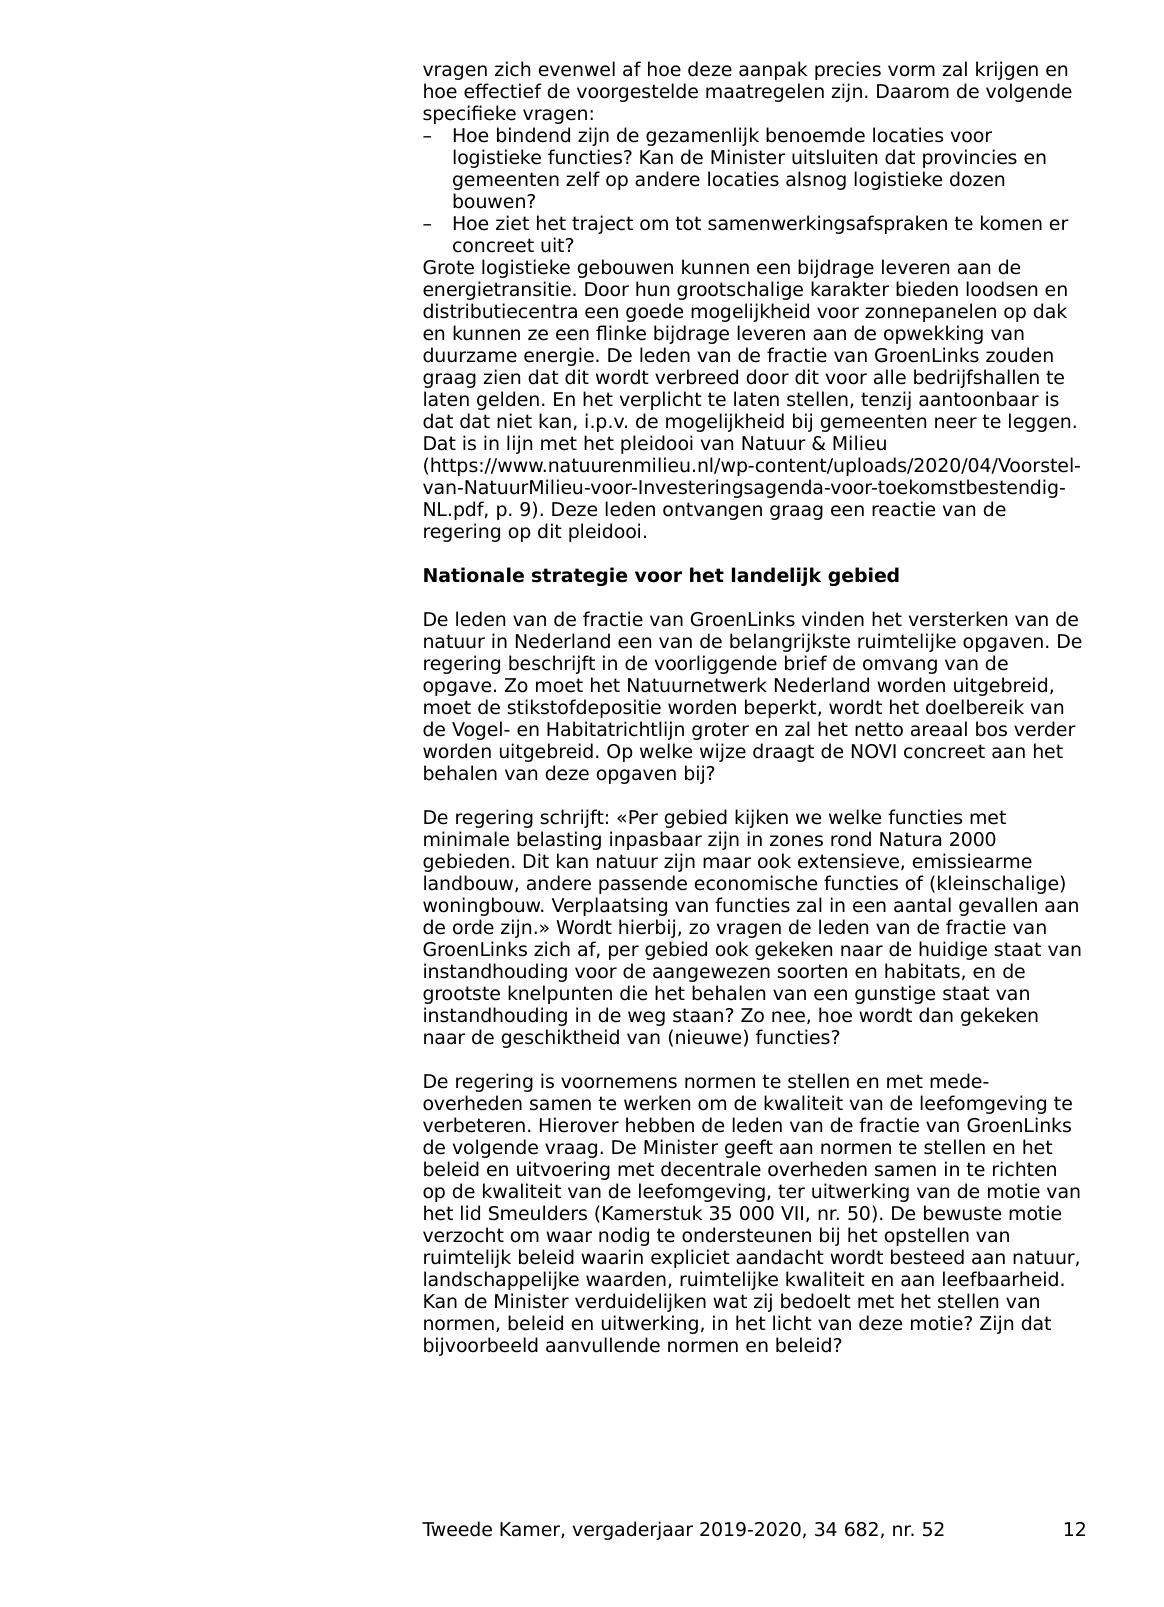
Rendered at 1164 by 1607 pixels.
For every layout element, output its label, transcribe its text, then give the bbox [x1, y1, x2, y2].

text De regering schrijft: «Per gebied kijken we welke functies met minimale belasting inpasbaar zijn in zones rond Natura 2000 gebieden. Dit kan natuur zijn maar ook extensieve, emissiearme landbouw, andere passende economische functies of (kleinschalige) woningbouw. Verplaatsing van functies zal in een aantal gevallen aan de orde zijn.» Wordt hierbij, zo vragen de leden van de fractie van GroenLinks zich af, per gebied ook gekeken naar de huidige staat van instandhouding voor de aangewezen soorten en habitats, en de grootste knelpunten die het behalen van een gunstige staat van instandhouding in de weg staan? Zo nee, hoe wordt dan gekeken naar de geschiktheid van (nieuwe) functies? [422, 807, 1087, 1049]
text vragen zich evenwel af hoe deze aanpak precies vorm zal krijgen en hoe effectief de voorgestelde maatregelen zijn. Daarom de volgende specifieke vragen: [422, 59, 1087, 125]
subtitle Nationale strategie voor het landelijk gebied [422, 565, 1087, 587]
text De leden van de fractie van GroenLinks vinden het versterken van de natuur in Nederland een van de belangrijkste ruimtelijke opgaven. De regering beschrijft in de voorliggende brief de omvang van de opgave. Zo moet het Natuurnetwerk Nederland worden uitgebreid, moet de stikstofdepositie worden beperkt, wordt het doelbereik van de Vogel- en Habitatrichtlijn groter en zal het netto areaal bos verder worden uitgebreid. Op welke wijze draagt de NOVI concreet aan het behalen van deze opgaven bij? [422, 609, 1087, 785]
text – Hoe bindend zijn de gezamenlijk benoemde locaties voor logistieke functies? Kan de Minister uitsluiten dat provincies en gemeenten zelf op andere locaties alsnog logistieke dozen bouwen? [422, 125, 1087, 213]
text Grote logistieke gebouwen kunnen een bijdrage leveren aan de energietransitie. Door hun grootschalige karakter bieden loodsen en distributiecentra een goede mogelijkheid voor zonnepanelen op dak en kunnen ze een flinke bijdrage leveren aan de opwekking van duurzame energie. De leden van de fractie van GroenLinks zouden graag zien dat dit wordt verbreed door dit voor alle bedrijfshallen te laten gelden. En het verplicht te laten stellen, tenzij aantoonbaar is dat dat niet kan, i.p.v. de mogelijkheid bij gemeenten neer te leggen. Dat is in lijn met het pleidooi van Natuur & Milieu (https://www.natuurenmilieu.nl/wp-content/uploads/2020/04/Voorstel-van-NatuurMilieu-voor-Investeringsagenda-voor-toekomstbestendig-NL.pdf, p. 9). Deze leden ontvangen graag een reactie van de regering op dit pleidooi. [422, 257, 1087, 543]
text – Hoe ziet het traject om tot samenwerkingsafspraken te komen er concreet uit? [422, 213, 1087, 257]
text De regering is voornemens normen te stellen en met mede-overheden samen te werken om de kwaliteit van de leefomgeving te verbeteren. Hierover hebben de leden van de fractie van GroenLinks de volgende vraag. De Minister geeft aan normen te stellen en het beleid en uitvoering met decentrale overheden samen in te richten op de kwaliteit van de leefomgeving, ter uitwerking van de motie van het lid Smeulders (Kamerstuk 35 000 VII, nr. 50). De bewuste motie verzocht om waar nodig te ondersteunen bij het opstellen van ruimtelijk beleid waarin expliciet aandacht wordt besteed aan natuur, landschappelijke waarden, ruimtelijke kwaliteit en aan leefbaarheid. Kan de Minister verduidelijken wat zij bedoelt met het stellen van normen, beleid en uitwerking, in het licht van deze motie? Zijn dat bijvoorbeeld aanvullende normen en beleid? [422, 1071, 1087, 1357]
